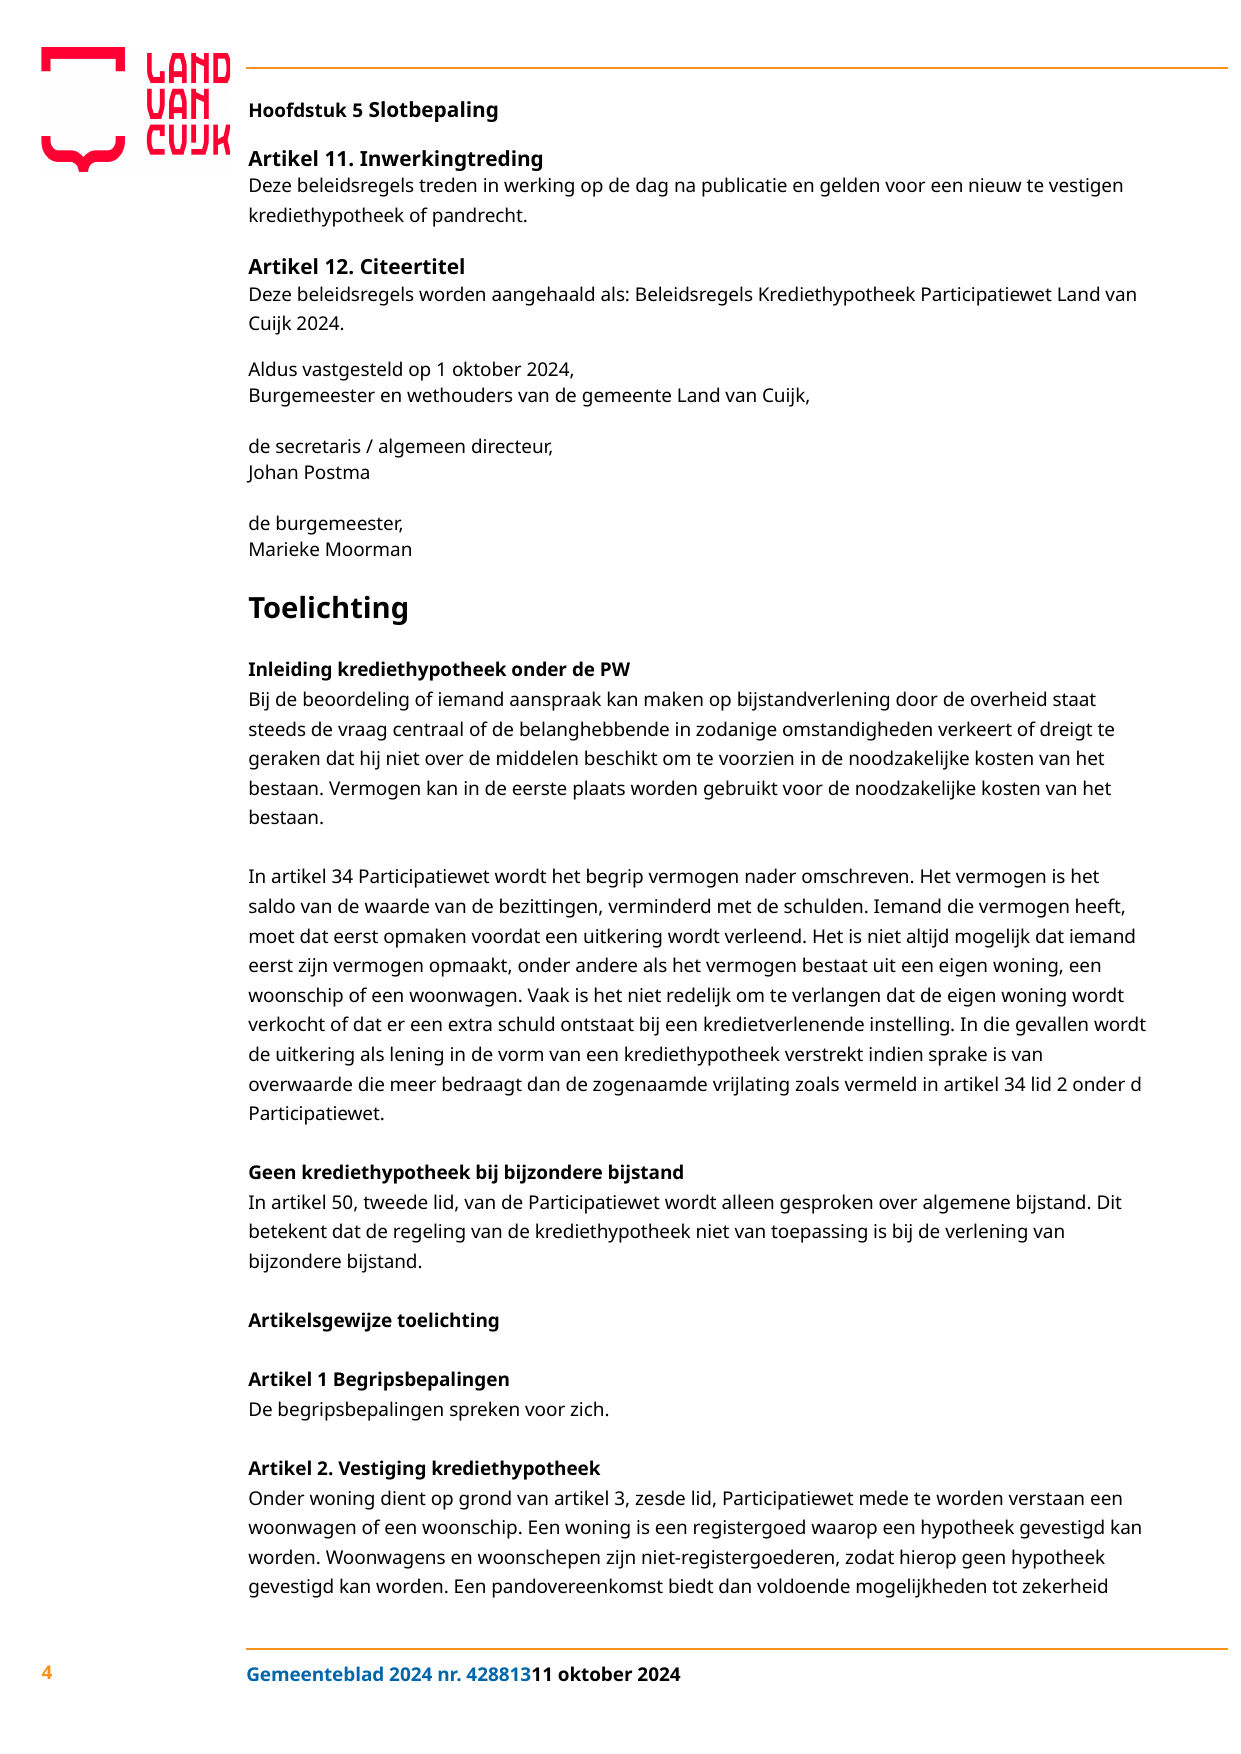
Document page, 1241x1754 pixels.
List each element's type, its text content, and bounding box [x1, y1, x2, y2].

text Artikel 12. Citeertitel [248, 252, 1152, 281]
text Inleiding krediethypotheek onder de PW [248, 657, 1152, 682]
text Toelichting [248, 588, 1152, 627]
text Geen krediethypotheek bij bijzondere bijstand [248, 1159, 1152, 1185]
text Bij de beoordeling of iemand aanspraak kan maken op bijstandverlening door de overheid staat steeds de vraag centraal of de belanghebbende in zodanige omstandigheden verkeert of dreigt te geraken dat hij niet over de middelen beschikt om te voorzien in de noodzakelijke kosten van het bestaan. Vermogen kan in de eerste plaats worden gebruikt voor de noodzakelijke kosten van het bestaan. [248, 686, 1152, 830]
text Deze beleidsregels treden in werking op de dag na publicatie en gelden voor een nieuw te vestigen krediethypotheek of pandrecht. [248, 172, 1152, 228]
text Onder woning dient op grond van artikel 3, zesde lid, Participatiewet mede te worden verstaan een woonwagen of een woonschip. Een woning is een registergoed waarop een hypotheek gevestigd kan worden. Woonwagens en woonschepen zijn niet-registergoederen, zodat hierop geen hypotheek gevestigd kan worden. Een pandovereenkomst biedt dan voldoende mogelijkheden tot zekerheid [248, 1485, 1152, 1599]
text Artikel 1 Begripsbepalingen [248, 1367, 1152, 1392]
text de secretaris / algemeen directeur, [248, 433, 1152, 459]
text In artikel 50, tweede lid, van de Participatiewet wordt alleen gesproken over algemene bijstand. Dit betekent dat de regeling van de krediethypotheek niet van toepassing is bij de verlening van bijzondere bijstand. [248, 1189, 1152, 1274]
text Artikel 2. Vestiging krediethypotheek [248, 1455, 1152, 1481]
text Artikel 11. Inwerkingtreding [248, 144, 1152, 172]
picture [41, 47, 231, 172]
text Johan Postma [248, 459, 1152, 485]
text De begripsbepalingen spreken voor zich. [248, 1396, 1152, 1422]
text Burgemeester en wethouders van de gemeente Land van Cuijk, [248, 382, 1152, 408]
text In artikel 34 Participatiewet wordt het begrip vermogen nader omschreven. Het vermogen is het saldo van de waarde van de bezittingen, verminderd met de schulden. Iemand die vermogen heeft, moet dat eerst opmaken voordat een uitkering wordt verleend. Het is niet altijd mogelijk dat iemand eerst zijn vermogen opmaakt, onder andere als het vermogen bestaat uit een eigen woning, een woonschip of een woonwagen. Vaak is het niet redelijk om te verlangen dat de eigen woning wordt verkocht of dat er een extra schuld ontstaat bij een kredietverlenende instelling. In die gevallen wordt de uitkering als lening in de vorm van een krediethypotheek verstrekt indien sprake is van overwaarde die meer bedraagt dan de zogenaamde vrijlating zoals vermeld in artikel 34 lid 2 onder d Participatiewet. [248, 864, 1152, 1126]
text Aldus vastgesteld op 1 oktober 2024, [248, 356, 1152, 382]
text de burgemeester, [248, 511, 1152, 536]
text Deze beleidsregels worden aangehaald als: Beleidsregels Krediethypotheek Participatiewet Land van Cuijk 2024. [248, 281, 1152, 336]
text Marieke Moorman [248, 536, 1152, 562]
text Artikelsgewijze toelichting [248, 1307, 1152, 1333]
text Hoofdstuk 5 Slotbepaling [248, 95, 1152, 123]
